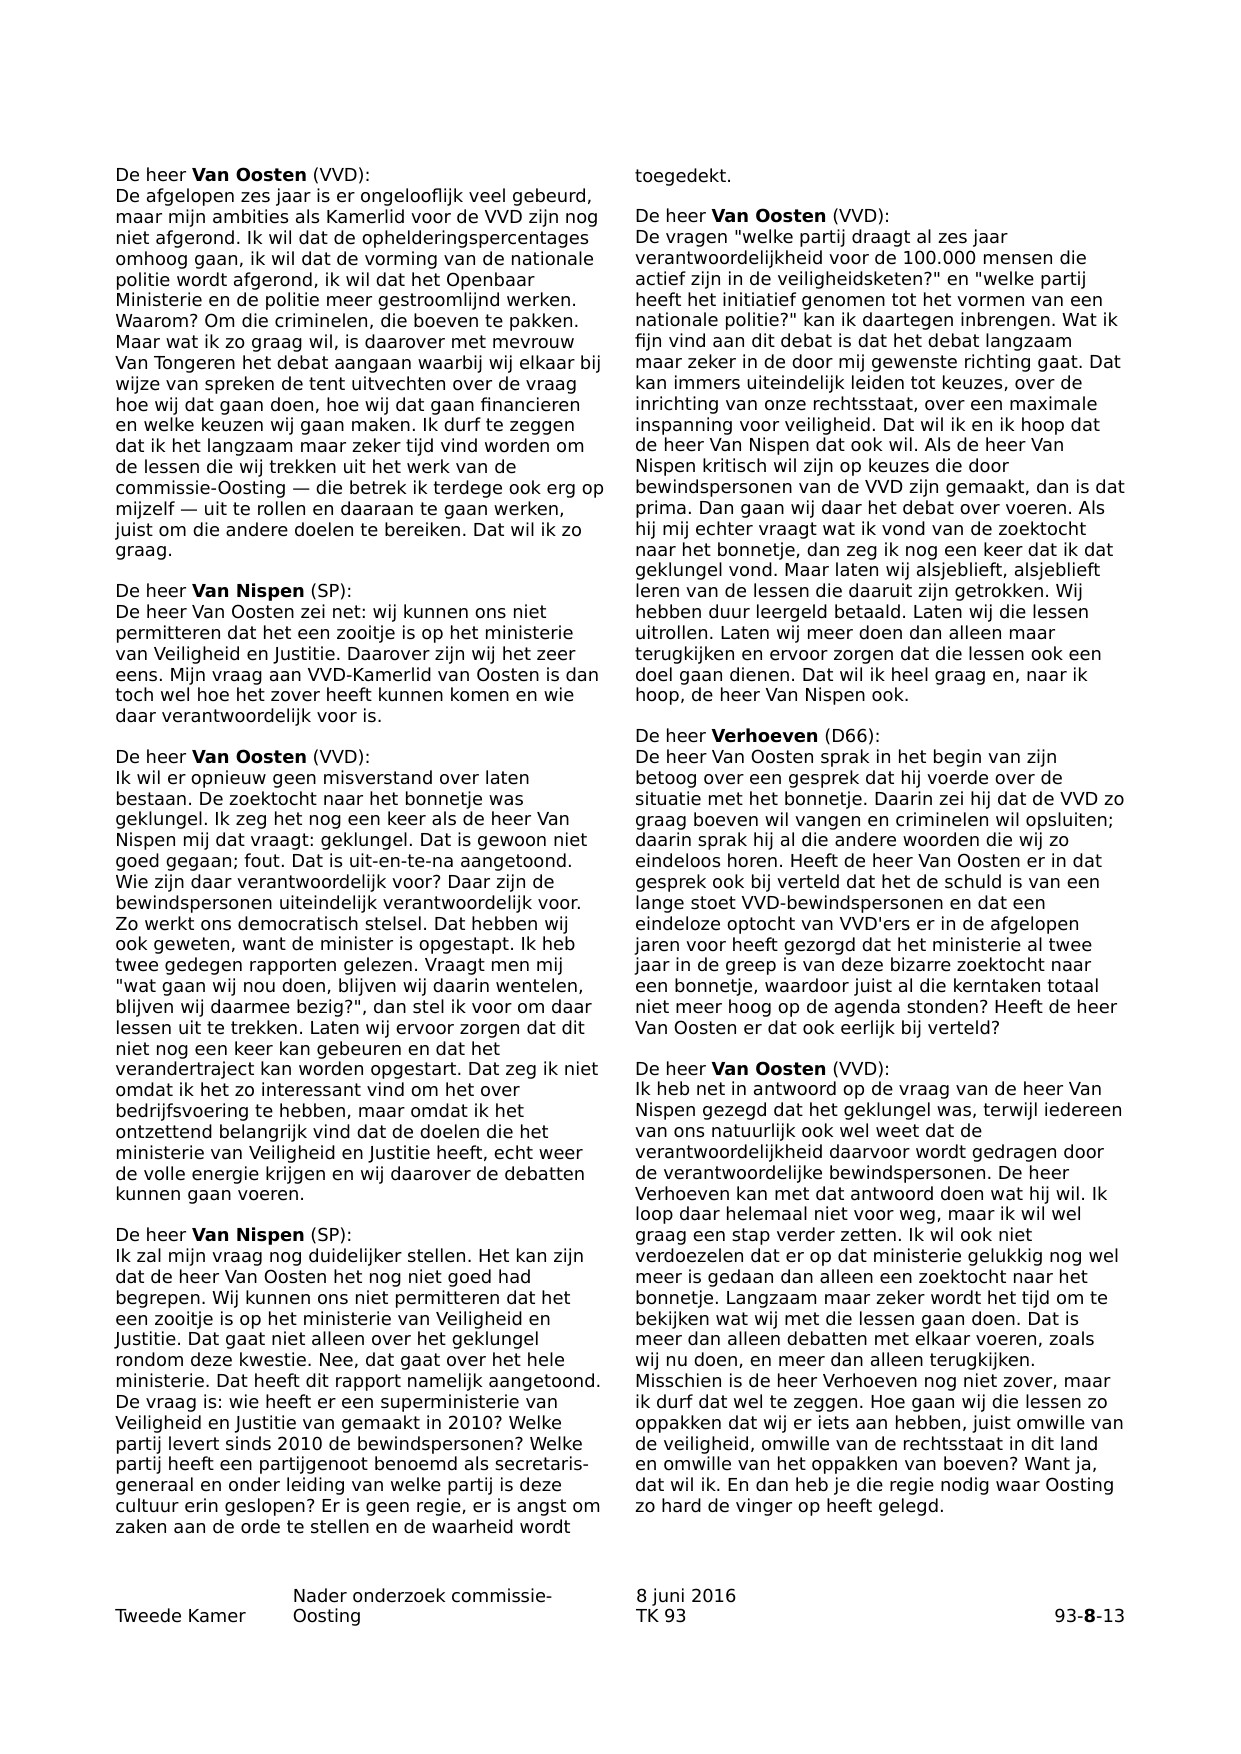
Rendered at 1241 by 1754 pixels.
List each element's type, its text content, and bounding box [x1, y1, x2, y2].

text De heer Van Oosten zei net: wij kunnen ons niet permitteren dat het een zooitje is op het ministerie van Veiligheid en Justitie. Daarover zijn wij het zeer eens. Mijn vraag aan VVD-Kamerlid van Oosten is dan toch wel hoe het zover heeft kunnen komen en wie daar verantwoordelijk voor is. [115, 602, 605, 727]
text De heer Van Oosten (VVD): [635, 206, 1125, 227]
text De afgelopen zes jaar is er ongelooflijk veel gebeurd, maar mijn ambities als Kamerlid voor de VVD zijn nog niet afgerond. Ik wil dat de ophelderingspercentages omhoog gaan, ik wil dat de vorming van de nationale politie wordt afgerond, ik wil dat het Openbaar Ministerie en de politie meer gestroomlijnd werken. Waarom? Om die criminelen, die boeven te pakken. Maar wat ik zo graag wil, is daarover met mevrouw Van Tongeren het debat aangaan waarbij wij elkaar bij wijze van spreken de tent uitvechten over de vraag hoe wij dat gaan doen, hoe wij dat gaan financieren en welke keuzen wij gaan maken. Ik durf te zeggen dat ik het langzaam maar zeker tijd vind worden om de lessen die wij trekken uit het werk van de commissie-Oosting — die betrek ik terdege ook erg op mijzelf — uit te rollen en daaraan te gaan werken, juist om die andere doelen te bereiken. Dat wil ik zo graag. [115, 186, 605, 561]
text Ik heb net in antwoord op de vraag van de heer Van Nispen gezegd dat het geklungel was, terwijl iedereen van ons natuurlijk ook wel weet dat de verantwoordelijkheid daarvoor wordt gedragen door de verantwoordelijke bewindspersonen. De heer Verhoeven kan met dat antwoord doen wat hij wil. Ik loop daar helemaal niet voor weg, maar ik wil wel graag een stap verder zetten. Ik wil ook niet verdoezelen dat er op dat ministerie gelukkig nog wel meer is gedaan dan alleen een zoektocht naar het bonnetje. Langzaam maar zeker wordt het tijd om te bekijken wat wij met die lessen gaan doen. Dat is meer dan alleen debatten met elkaar voeren, zoals wij nu doen, en meer dan alleen terugkijken. Misschien is de heer Verhoeven nog niet zover, maar ik durf dat wel te zeggen. Hoe gaan wij die lessen zo oppakken dat wij er iets aan hebben, juist omwille van de veiligheid, omwille van de rechtsstaat in dit land en omwille van het oppakken van boeven? Want ja, dat wil ik. En dan heb je die regie nodig waar Oosting zo hard de vinger op heeft gelegd. [635, 1079, 1125, 1517]
text De heer Verhoeven (D66): [635, 726, 1125, 747]
text De heer Van Nispen (SP): [115, 1225, 605, 1246]
text toegedekt. [635, 165, 1125, 186]
text De heer Van Nispen (SP): [115, 581, 605, 602]
text De heer Van Oosten (VVD): [115, 747, 605, 767]
text Ik zal mijn vraag nog duidelijker stellen. Het kan zijn dat de heer Van Oosten het nog niet goed had begrepen. Wij kunnen ons niet permitteren dat het een zooitje is op het ministerie van Veiligheid en Justitie. Dat gaat niet alleen over het geklungel rondom deze kwestie. Nee, dat gaat over het hele ministerie. Dat heeft dit rapport namelijk aangetoond. De vraag is: wie heeft er een superministerie van Veiligheid en Justitie van gemaakt in 2010? Welke partij levert sinds 2010 de bewindspersonen? Welke partij heeft een partijgenoot benoemd als secretaris-generaal en onder leiding van welke partij is deze cultuur erin geslopen? Er is geen regie, er is angst om zaken aan de orde te stellen en de waarheid wordt [115, 1246, 605, 1537]
text Ik wil er opnieuw geen misverstand over laten bestaan. De zoektocht naar het bonnetje was geklungel. Ik zeg het nog een keer als de heer Van Nispen mij dat vraagt: geklungel. Dat is gewoon niet goed gegaan; fout. Dat is uit-en-te-na aangetoond. Wie zijn daar verantwoordelijk voor? Daar zijn de bewindspersonen uiteindelijk verantwoordelijk voor. Zo werkt ons democratisch stelsel. Dat hebben wij ook geweten, want de minister is opgestapt. Ik heb twee gedegen rapporten gelezen. Vraagt men mij "wat gaan wij nou doen, blijven wij daarin wentelen, blijven wij daarmee bezig?", dan stel ik voor om daar lessen uit te trekken. Laten wij ervoor zorgen dat dit niet nog een keer kan gebeuren en dat het verandertraject kan worden opgestart. Dat zeg ik niet omdat ik het zo interessant vind om het over bedrijfsvoering te hebben, maar omdat ik het ontzettend belangrijk vind dat de doelen die het ministerie van Veiligheid en Justitie heeft, echt weer de volle energie krijgen en wij daarover de debatten kunnen gaan voeren. [115, 767, 605, 1205]
text De heer Van Oosten (VVD): [115, 165, 605, 186]
text De heer Van Oosten (VVD): [635, 1058, 1125, 1079]
text De vragen "welke partij draagt al zes jaar verantwoordelijkheid voor de 100.000 mensen die actief zijn in de veiligheidsketen?" en "welke partij heeft het initiatief genomen tot het vormen van een nationale politie?" kan ik daartegen inbrengen. Wat ik fijn vind aan dit debat is dat het debat langzaam maar zeker in de door mij gewenste richting gaat. Dat kan immers uiteindelijk leiden tot keuzes, over de inrichting van onze rechtsstaat, over een maximale inspanning voor veiligheid. Dat wil ik en ik hoop dat de heer Van Nispen dat ook wil. Als de heer Van Nispen kritisch wil zijn op keuzes die door bewindspersonen van de VVD zijn gemaakt, dan is dat prima. Dan gaan wij daar het debat over voeren. Als hij mij echter vraagt wat ik vond van de zoektocht naar het bonnetje, dan zeg ik nog een keer dat ik dat geklungel vond. Maar laten wij alsjeblieft, alsjeblieft leren van de lessen die daaruit zijn getrokken. Wij hebben duur leergeld betaald. Laten wij die lessen uitrollen. Laten wij meer doen dan alleen maar terugkijken en ervoor zorgen dat die lessen ook een doel gaan dienen. Dat wil ik heel graag en, naar ik hoop, de heer Van Nispen ook. [635, 227, 1125, 706]
text De heer Van Oosten sprak in het begin van zijn betoog over een gesprek dat hij voerde over de situatie met het bonnetje. Daarin zei hij dat de VVD zo graag boeven wil vangen en criminelen wil opsluiten; daarin sprak hij al die andere woorden die wij zo eindeloos horen. Heeft de heer Van Oosten er in dat gesprek ook bij verteld dat het de schuld is van een lange stoet VVD-bewindspersonen en dat een eindeloze optocht van VVD'ers er in de afgelopen jaren voor heeft gezorgd dat het ministerie al twee jaar in de greep is van deze bizarre zoektocht naar een bonnetje, waardoor juist al die kerntaken totaal niet meer hoog op de agenda stonden? Heeft de heer Van Oosten er dat ook eerlijk bij verteld? [635, 747, 1125, 1038]
